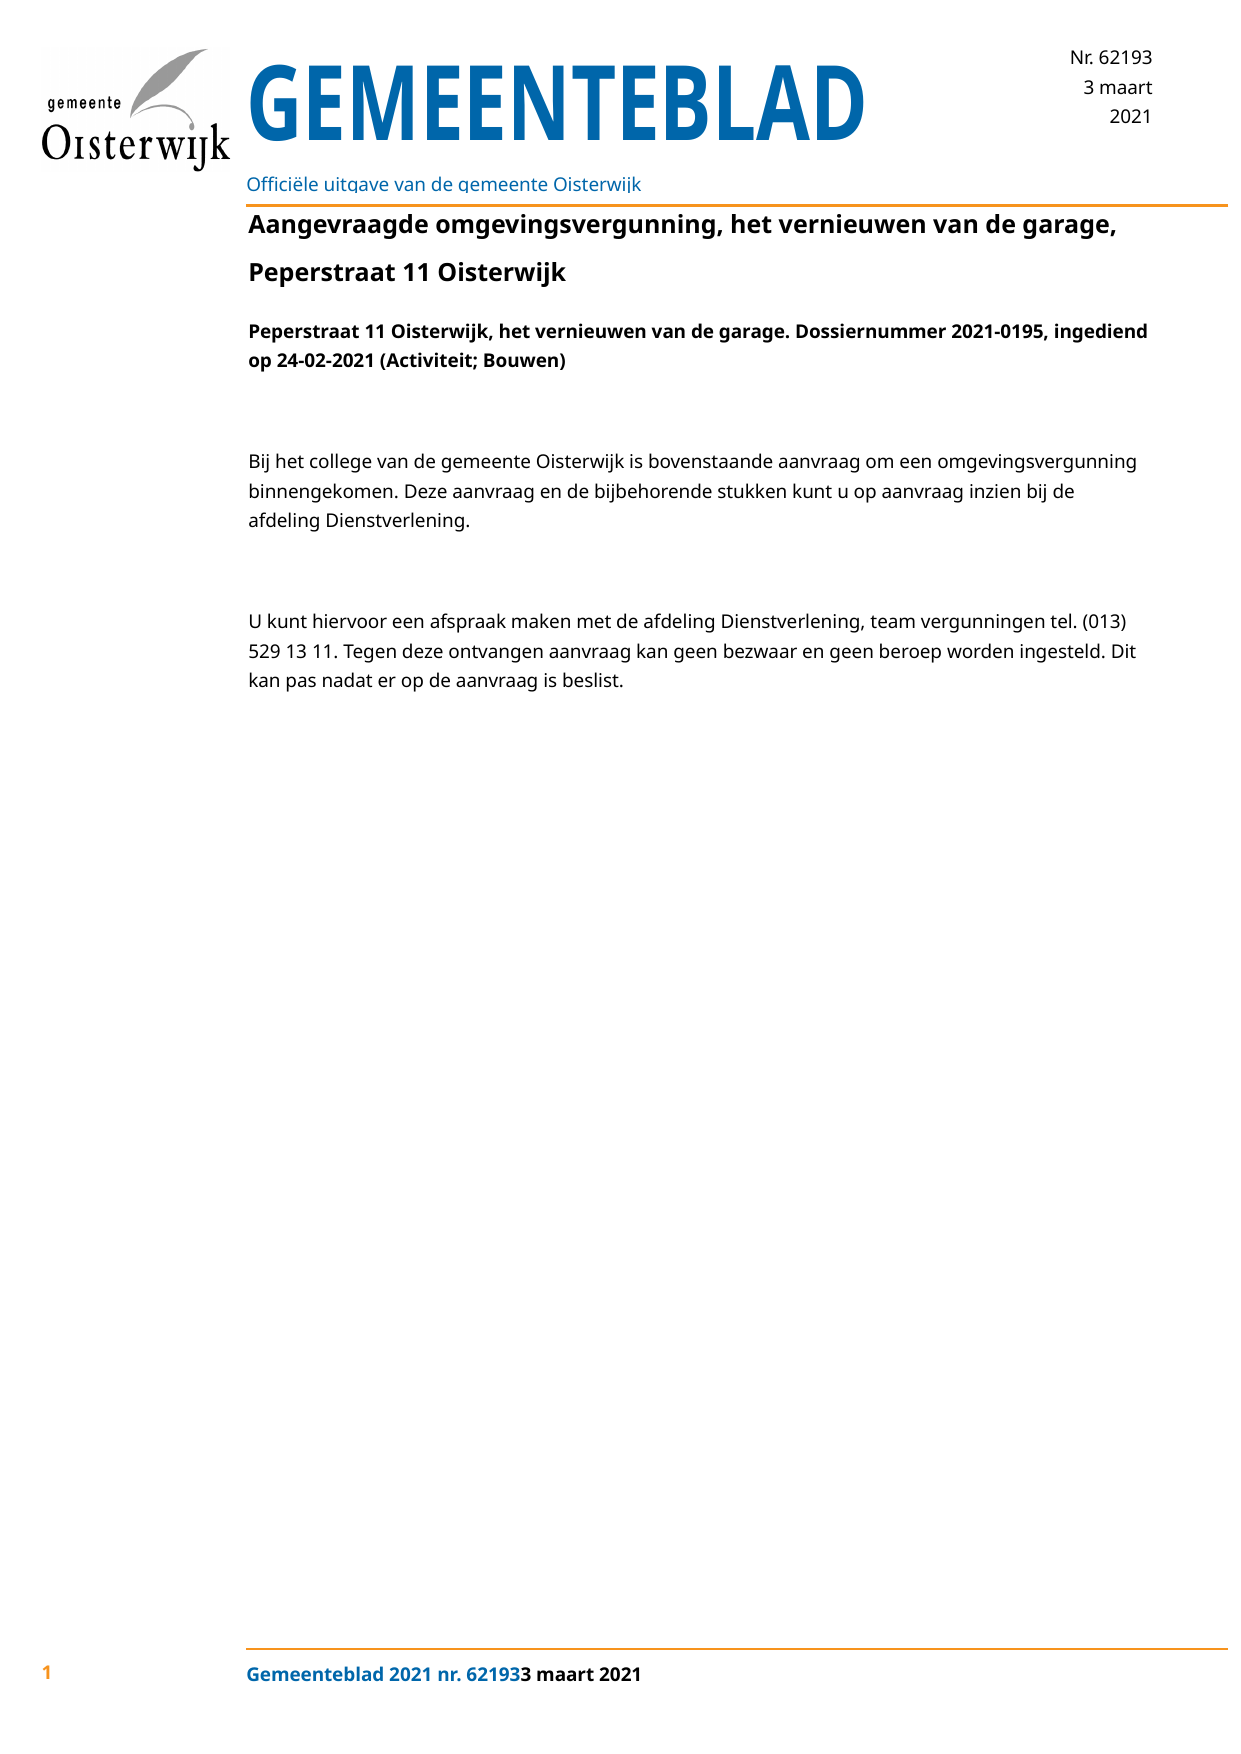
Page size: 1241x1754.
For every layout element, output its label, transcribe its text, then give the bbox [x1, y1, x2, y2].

text U kunt hiervoor een afspraak maken met de afdeling Dienstverlening, team vergunningen tel. (013) 529 13 11. Tegen deze ontvangen aanvraag kan geen bezwaar en geen beroep worden ingesteld. Dit kan pas nadat er op de aanvraag is beslist. [248, 608, 1152, 693]
text Bij het college van de gemeente Oisterwijk is bovenstaande aanvraag om een omgevingsvergunning binnengekomen. Deze aanvraag en de bijbehorende stukken kunt u op aanvraag inzien bij de afdeling Dienstverlening. [248, 448, 1152, 533]
text Peperstraat 11 Oisterwijk, het vernieuwen van de garage. Dossiernummer 2021-0195, ingediend op 24-02-2021 (Activiteit; Bouwen) [248, 318, 1152, 373]
picture [41, 47, 231, 172]
text Aangevraagde omgevingsvergunning, het vernieuwen van de garage, Peperstraat 11 Oisterwijk [248, 207, 1152, 288]
